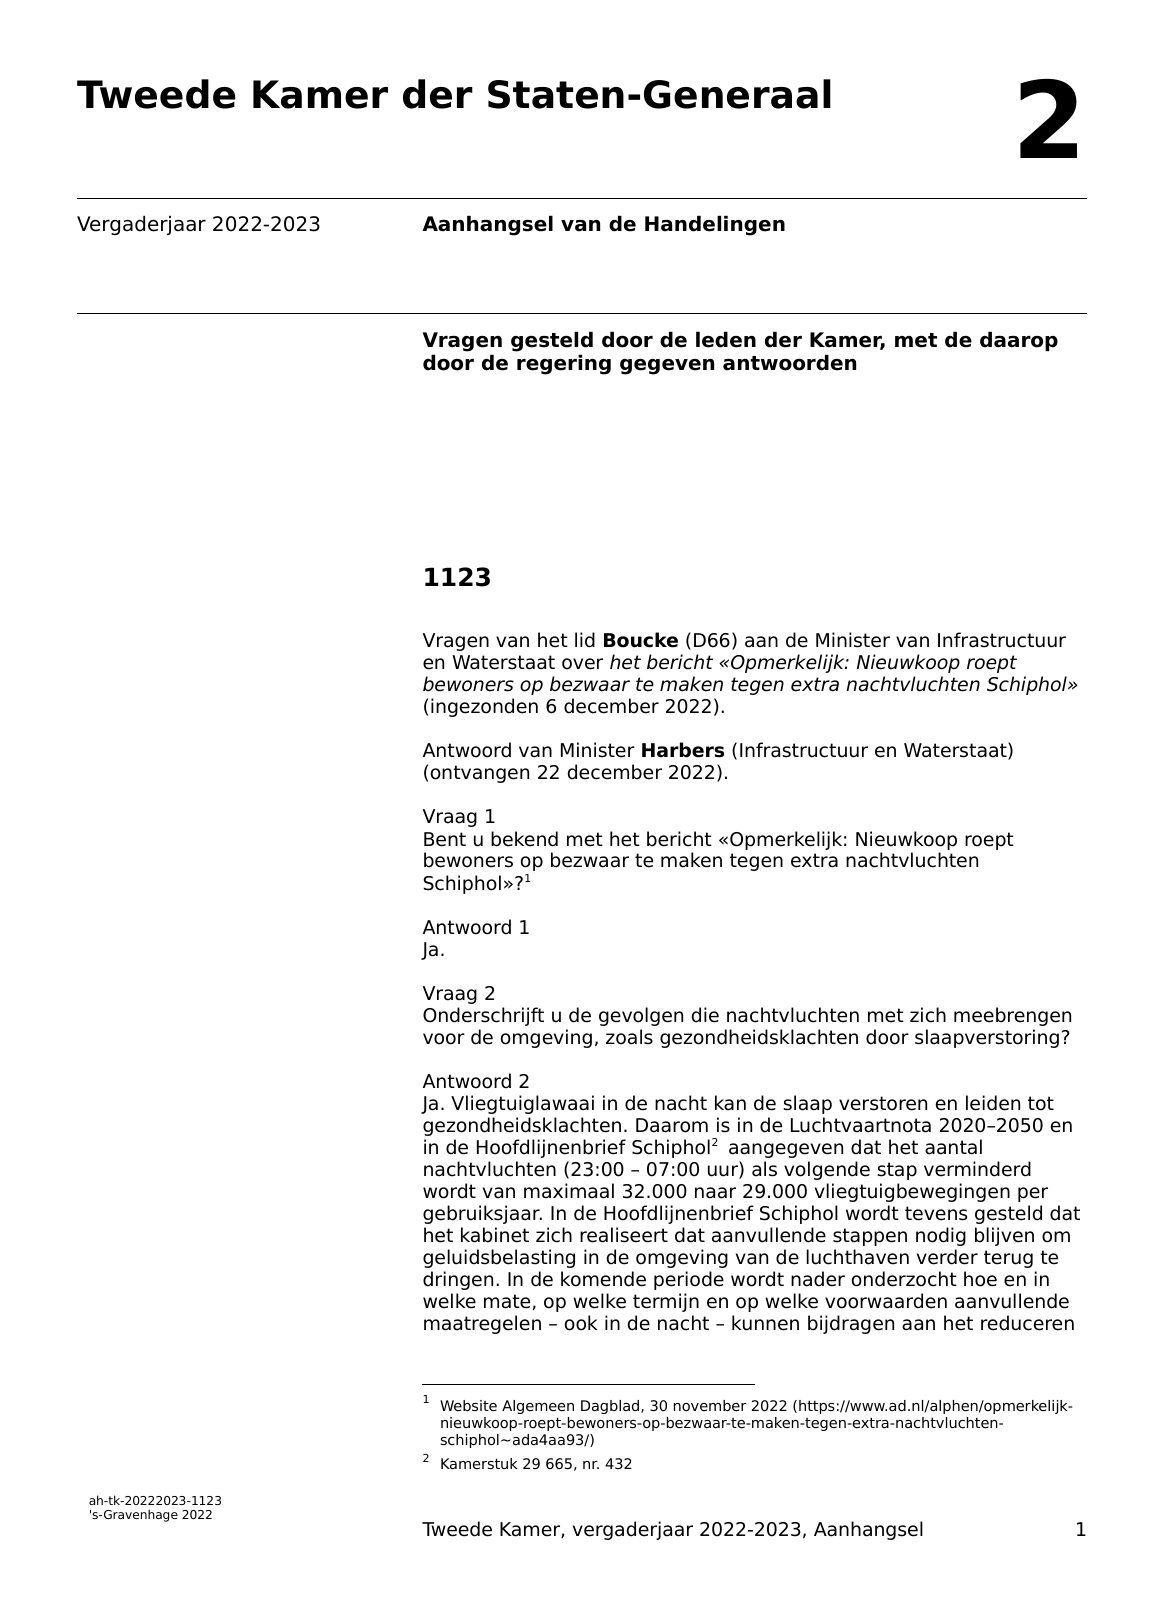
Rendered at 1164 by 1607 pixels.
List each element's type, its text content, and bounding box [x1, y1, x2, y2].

text Vraag 2 [422, 983, 1087, 1005]
table_header 2 [886, 59, 1087, 198]
table_cell Vragen gesteld door de leden der Kamer, met de daarop door de regering gegeven antwoorden [422, 314, 1087, 375]
text 1123 [422, 563, 1087, 592]
table_cell [77, 314, 422, 375]
text Kamerstuk 29 665, nr. 432 [422, 1452, 1087, 1474]
text Antwoord 2 [422, 1071, 1087, 1093]
text Website Algemeen Dagblad, 30 november 2022 (https://www.ad.nl/alphen/opmerkelijk-nieuwkoop-roept-bewoners-op-bezwaar-te-maken-tegen-extra-nachtvluchten-schiphol~ada4aa93/) [422, 1393, 1087, 1449]
text ah-tk-20222023-1123 [88, 1494, 323, 1508]
text Onderschrijft u de gevolgen die nachtvluchten met zich meebrengen voor de omgeving, zoals gezondheidsklachten door slaapverstoring? [422, 1005, 1087, 1049]
text Antwoord 1 [422, 917, 1087, 938]
text Ja. [422, 938, 1087, 961]
text Vraag 1 [422, 806, 1087, 828]
text Ja. Vliegtuiglawaai in de nacht kan de slaap verstoren en leiden tot gezondheidsklachten. Daarom is in de Luchtvaartnota 2020–2050 en in de Hoofdlijnenbrief Schiphol aangegeven dat het aantal nachtvluchten (23:00 – 07:00 uur) als volgende stap verminderd wordt van maximaal 32.000 naar 29.000 vliegtuigbewegingen per gebruiksjaar. In de Hoofdlijnenbrief Schiphol wordt tevens gesteld dat het kabinet zich realiseert dat aanvullende stappen nodig blijven om geluidsbelasting in de omgeving van de luchthaven verder terug te dringen. In de komende periode wordt nader onderzocht hoe en in welke mate, op welke termijn en op welke voorwaarden aanvullende maatregelen – ook in de nacht – kunnen bijdragen aan het reduceren [422, 1093, 1087, 1334]
text 's-Gravenhage 2022 [88, 1508, 323, 1522]
text Vragen van het lid Boucke (D66) aan de Minister van Infrastructuur en Waterstaat over het bericht «Opmerkelijk: Nieuwkoop roept bewoners op bezwaar te maken tegen extra nachtvluchten Schiphol» (ingezonden 6 december 2022). [422, 630, 1087, 718]
text Bent u bekend met het bericht «Opmerkelijk: Nieuwkoop roept bewoners op bezwaar te maken tegen extra nachtvluchten Schiphol»? [422, 828, 1087, 894]
text Antwoord van Minister Harbers (Infrastructuur en Waterstaat) (ontvangen 22 december 2022). [422, 740, 1087, 784]
table_header Tweede Kamer der Staten-Generaal [77, 59, 886, 198]
table_cell Vergaderjaar 2022-2023 [77, 199, 422, 313]
table_cell Aanhangsel van de Handelingen [422, 199, 1087, 313]
